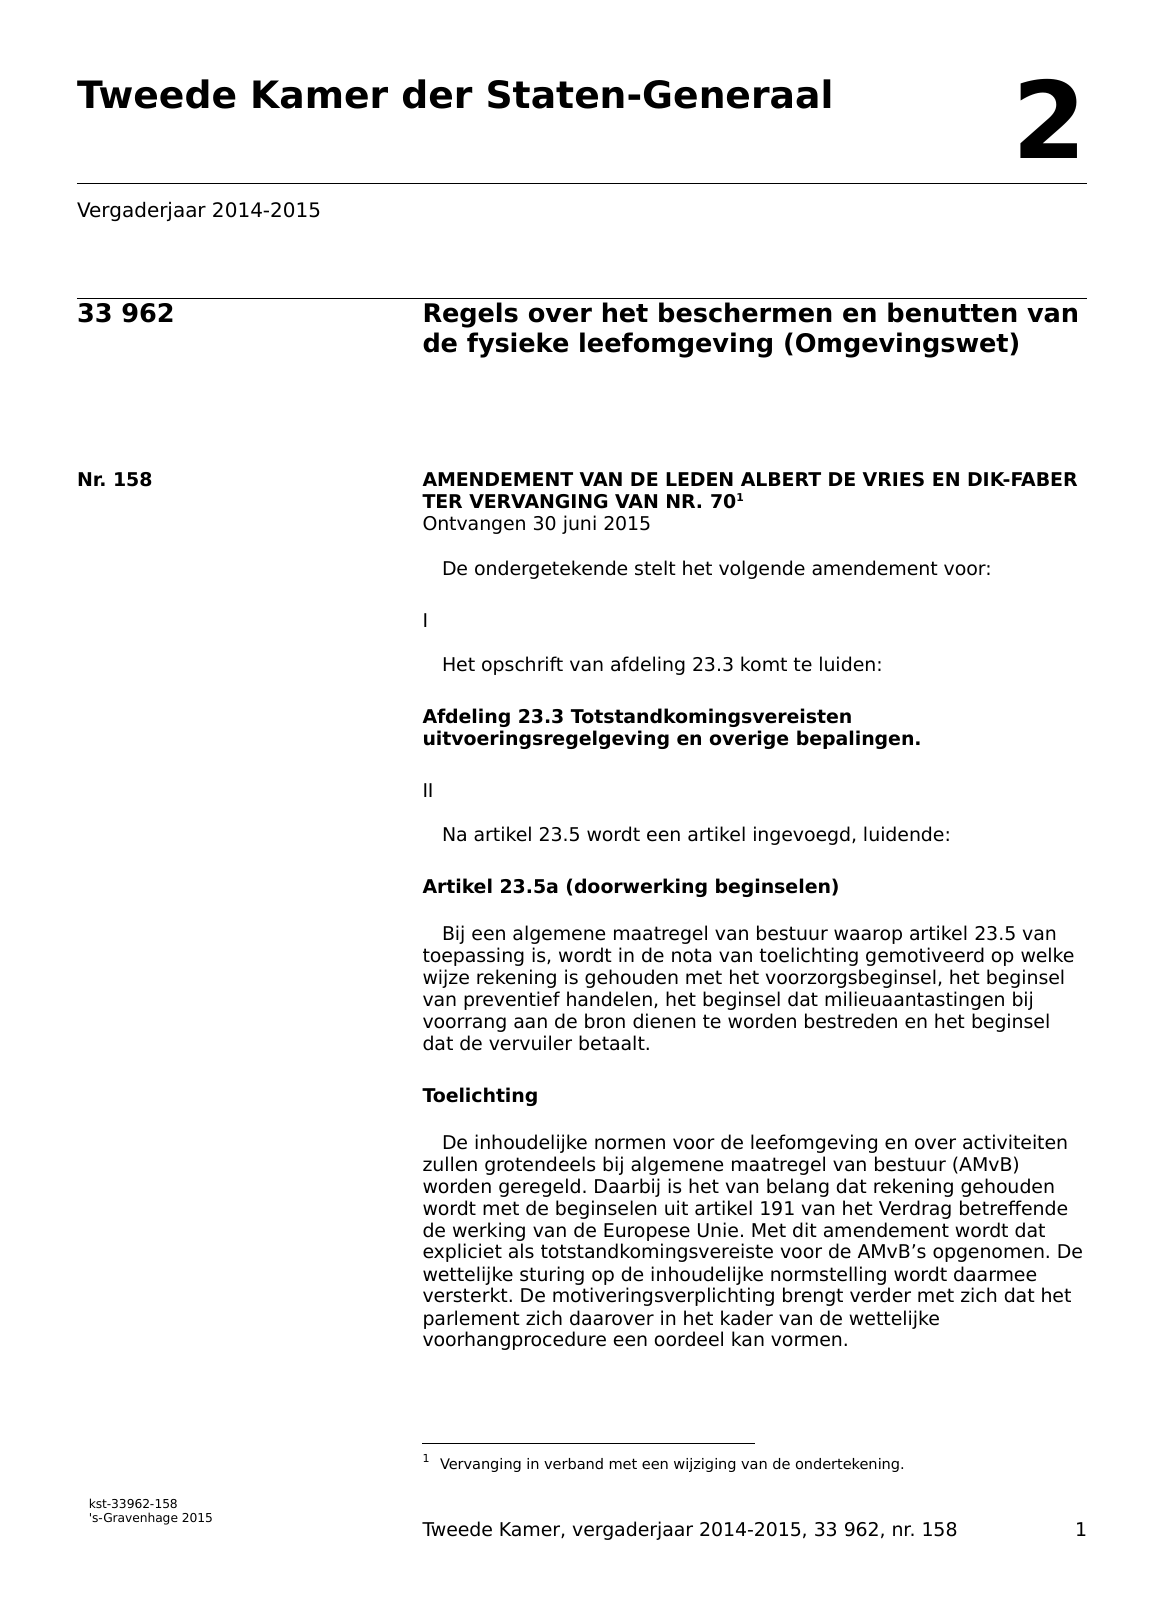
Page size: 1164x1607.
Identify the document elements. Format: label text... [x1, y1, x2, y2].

table_header 2 [886, 59, 1087, 183]
subtitle Afdeling 23.3 Totstandkomingsvereisten uitvoeringsregelgeving en overige bepalingen. [422, 706, 1087, 749]
subtitle 33 962 Regels over het beschermen en benutten van de fysieke leefomgeving (Omgevingswet) [77, 299, 1087, 358]
text Na artikel 23.5 wordt een artikel ingevoegd, luidende: [422, 824, 1087, 846]
text 's-Gravenhage 2015 [88, 1511, 323, 1525]
text kst-33962-158 [88, 1497, 323, 1511]
subtitle II [422, 779, 1087, 802]
subtitle Artikel 23.5a (doorwerking beginselen) [422, 876, 1087, 898]
text Het opschrift van afdeling 23.3 komt te luiden: [422, 654, 1087, 676]
text De ondergetekende stelt het volgende amendement voor: [422, 557, 1087, 579]
text Vervanging in verband met een wijziging van de ondertekening. [422, 1452, 1087, 1474]
subtitle I [422, 609, 1087, 631]
table_header Tweede Kamer der Staten-Generaal [77, 59, 886, 183]
table_cell Vergaderjaar 2014-2015 [77, 184, 1087, 298]
subtitle Nr. 158 AMENDEMENT VAN DE LEDEN ALBERT DE VRIES EN DIK-FABER TER VERVANGING VAN NR. 70 [77, 469, 1087, 513]
text Ontvangen 30 juni 2015 [422, 513, 1087, 535]
text De inhoudelijke normen voor de leefomgeving en over activiteiten zullen grotendeels bij algemene maatregel van bestuur (AMvB) worden geregeld. Daarbij is het van belang dat rekening gehouden wordt met de beginselen uit artikel 191 van het Verdrag betreffende de werking van de Europese Unie. Met dit amendement wordt dat expliciet als totstandkomingsvereiste voor de AMvB’s opgenomen. De wettelijke sturing op de inhoudelijke normstelling wordt daarmee versterkt. De motiveringsverplichting brengt verder met zich dat het parlement zich daarover in het kader van de wettelijke voorhangprocedure een oordeel kan vormen. [422, 1132, 1087, 1351]
subtitle Toelichting [422, 1084, 1087, 1107]
text Bij een algemene maatregel van bestuur waarop artikel 23.5 van toepassing is, wordt in de nota van toelichting gemotiveerd op welke wijze rekening is gehouden met het voorzorgsbeginsel, het beginsel van preventief handelen, het beginsel dat milieuaantastingen bij voorrang aan de bron dienen te worden bestreden en het beginsel dat de vervuiler betaalt. [422, 923, 1087, 1054]
